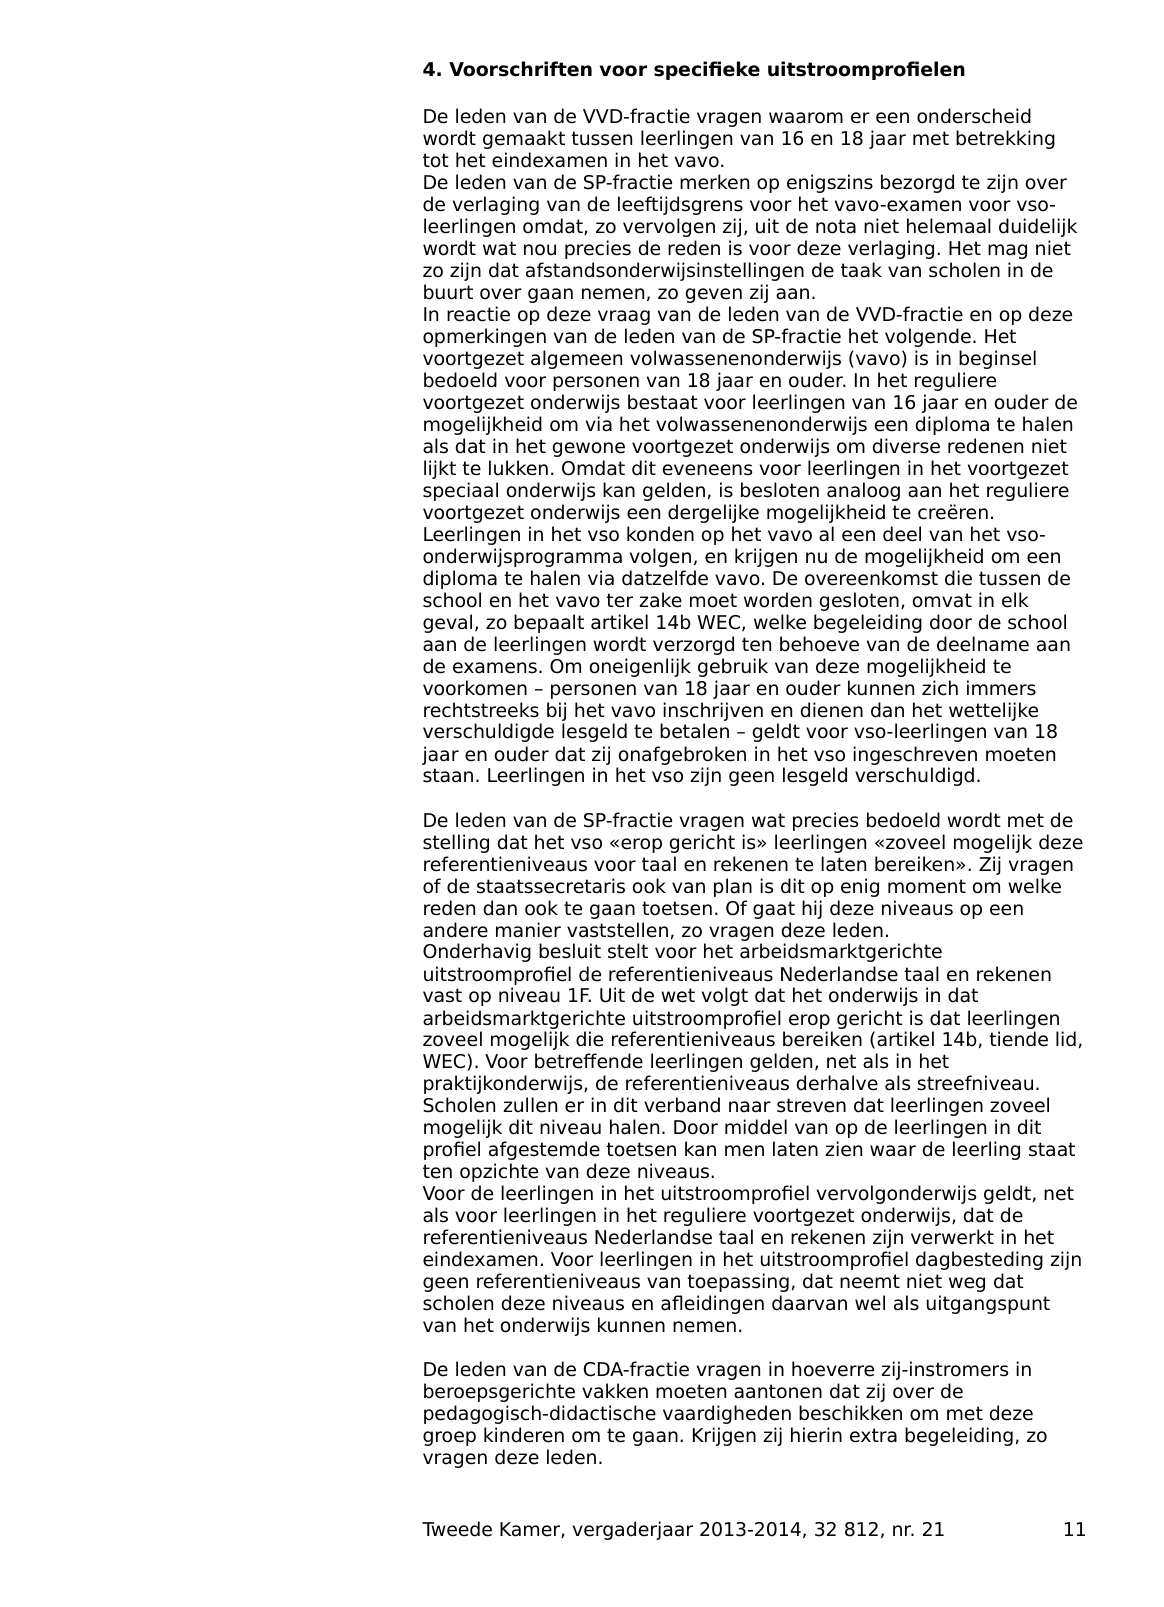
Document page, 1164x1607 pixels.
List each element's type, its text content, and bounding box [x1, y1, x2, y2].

text De leden van de SP-fractie vragen wat precies bedoeld wordt met de stelling dat het vso «erop gericht is» leerlingen «zoveel mogelijk deze referentieniveaus voor taal en rekenen te laten bereiken». Zij vragen of de staatssecretaris ook van plan is dit op enig moment om welke reden dan ook te gaan toetsen. Of gaat hij deze niveaus op een andere manier vaststellen, zo vragen deze leden. [422, 809, 1087, 941]
text Voor de leerlingen in het uitstroomprofiel vervolgonderwijs geldt, net als voor leerlingen in het reguliere voortgezet onderwijs, dat de referentieniveaus Nederlandse taal en rekenen zijn verwerkt in het eindexamen. Voor leerlingen in het uitstroomprofiel dagbesteding zijn geen referentieniveaus van toepassing, dat neemt niet weg dat scholen deze niveaus en afleidingen daarvan wel als uitgangspunt van het onderwijs kunnen nemen. [422, 1183, 1087, 1337]
text Onderhavig besluit stelt voor het arbeidsmarktgerichte uitstroomprofiel de referentieniveaus Nederlandse taal en rekenen vast op niveau 1F. Uit de wet volgt dat het onderwijs in dat arbeidsmarktgerichte uitstroomprofiel erop gericht is dat leerlingen zoveel mogelijk die referentieniveaus bereiken (artikel 14b, tiende lid, WEC). Voor betreffende leerlingen gelden, net als in het praktijkonderwijs, de referentieniveaus derhalve als streefniveau. Scholen zullen er in dit verband naar streven dat leerlingen zoveel mogelijk dit niveau halen. Door middel van op de leerlingen in dit profiel afgestemde toetsen kan men laten zien waar de leerling staat ten opzichte van deze niveaus. [422, 941, 1087, 1183]
text De leden van de SP-fractie merken op enigszins bezorgd te zijn over de verlaging van de leeftijdsgrens voor het vavo-examen voor vso-leerlingen omdat, zo vervolgen zij, uit de nota niet helemaal duidelijk wordt wat nou precies de reden is voor deze verlaging. Het mag niet zo zijn dat afstandsonderwijsinstellingen de taak van scholen in de buurt over gaan nemen, zo geven zij aan. [422, 172, 1087, 304]
text De leden van de CDA-fractie vragen in hoeverre zij-instromers in beroepsgerichte vakken moeten aantonen dat zij over de pedagogisch-didactische vaardigheden beschikken om met deze groep kinderen om te gaan. Krijgen zij hierin extra begeleiding, zo vragen deze leden. [422, 1359, 1087, 1469]
text In reactie op deze vraag van de leden van de VVD-fractie en op deze opmerkingen van de leden van de SP-fractie het volgende. Het voortgezet algemeen volwassenenonderwijs (vavo) is in beginsel bedoeld voor personen van 18 jaar en ouder. In het reguliere voortgezet onderwijs bestaat voor leerlingen van 16 jaar en ouder de mogelijkheid om via het volwassenenonderwijs een diploma te halen als dat in het gewone voortgezet onderwijs om diverse redenen niet lijkt te lukken. Omdat dit eveneens voor leerlingen in het voortgezet speciaal onderwijs kan gelden, is besloten analoog aan het reguliere voortgezet onderwijs een dergelijke mogelijkheid te creëren. Leerlingen in het vso konden op het vavo al een deel van het vso-onderwijsprogramma volgen, en krijgen nu de mogelijkheid om een diploma te halen via datzelfde vavo. De overeenkomst die tussen de school en het vavo ter zake moet worden gesloten, omvat in elk geval, zo bepaalt artikel 14b WEC, welke begeleiding door de school aan de leerlingen wordt verzorgd ten behoeve van de deelname aan de examens. Om oneigenlijk gebruik van deze mogelijkheid te voorkomen – personen van 18 jaar en ouder kunnen zich immers rechtstreeks bij het vavo inschrijven en dienen dan het wettelijke verschuldigde lesgeld te betalen – geldt voor vso-leerlingen van 18 jaar en ouder dat zij onafgebroken in het vso ingeschreven moeten staan. Leerlingen in het vso zijn geen lesgeld verschuldigd. [422, 304, 1087, 787]
subtitle 4. Voorschriften voor specifieke uitstroomprofielen [422, 59, 1087, 81]
text De leden van de VVD-fractie vragen waarom er een onderscheid wordt gemaakt tussen leerlingen van 16 en 18 jaar met betrekking tot het eindexamen in het vavo. [422, 106, 1087, 172]
